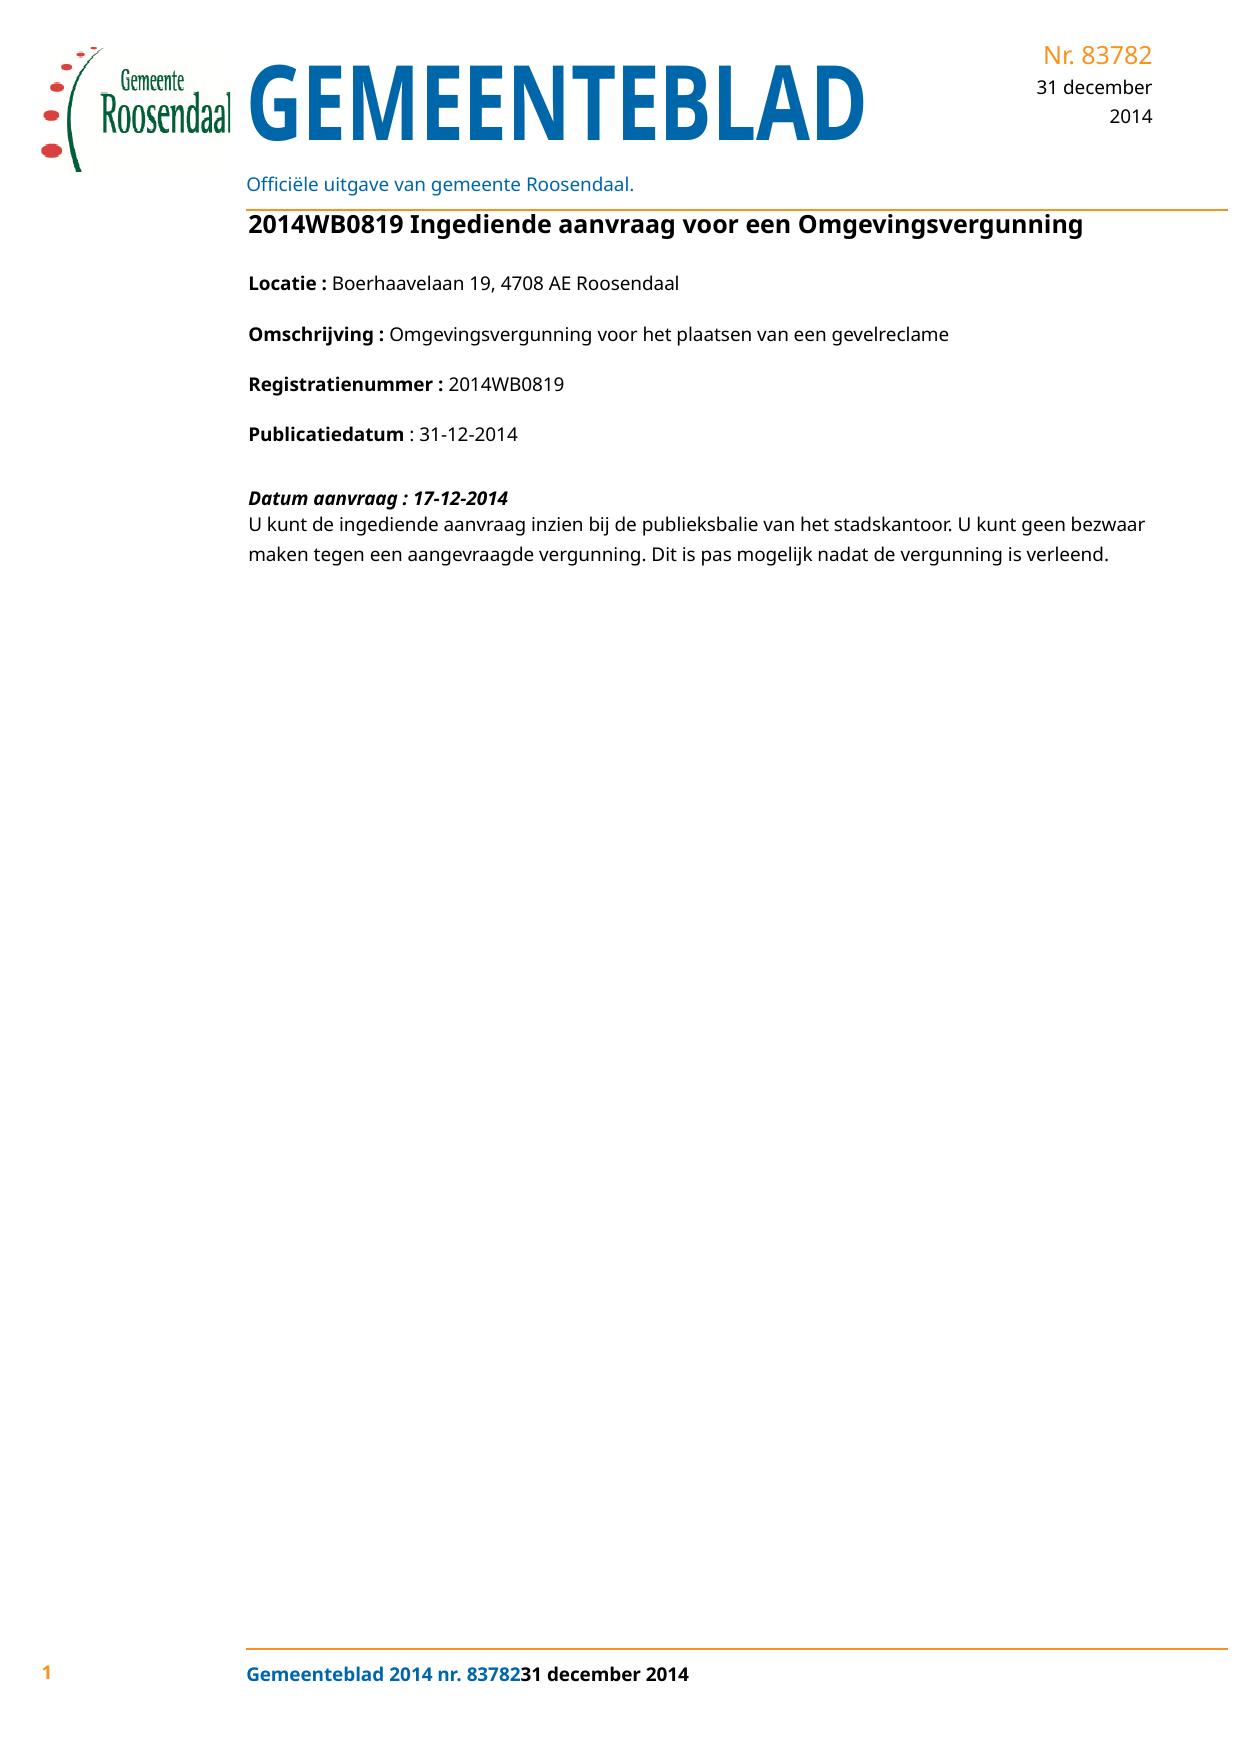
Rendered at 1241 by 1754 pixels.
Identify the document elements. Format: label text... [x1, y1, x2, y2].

picture [41, 47, 231, 172]
text Locatie : Boerhaavelaan 19, 4708 AE Roosendaal [248, 270, 1152, 296]
text Registratienummer : 2014WB0819 [248, 371, 1152, 397]
text 2014WB0819 Ingediende aanvraag voor een Omgevingsvergunning [248, 211, 1152, 241]
text Omschrijving : Omgevingsvergunning voor het plaatsen van een gevelreclame [248, 321, 1152, 346]
text Datum aanvraag : 17-12-2014 [248, 486, 1152, 511]
text Publicatiedatum : 31-12-2014 [248, 422, 1152, 447]
text U kunt de ingediende aanvraag inzien bij de publieksbalie van het stadskantoor. U kunt geen bezwaar maken tegen een aangevraagde vergunning. Dit is pas mogelijk nadat de vergunning is verleend. [248, 511, 1152, 567]
